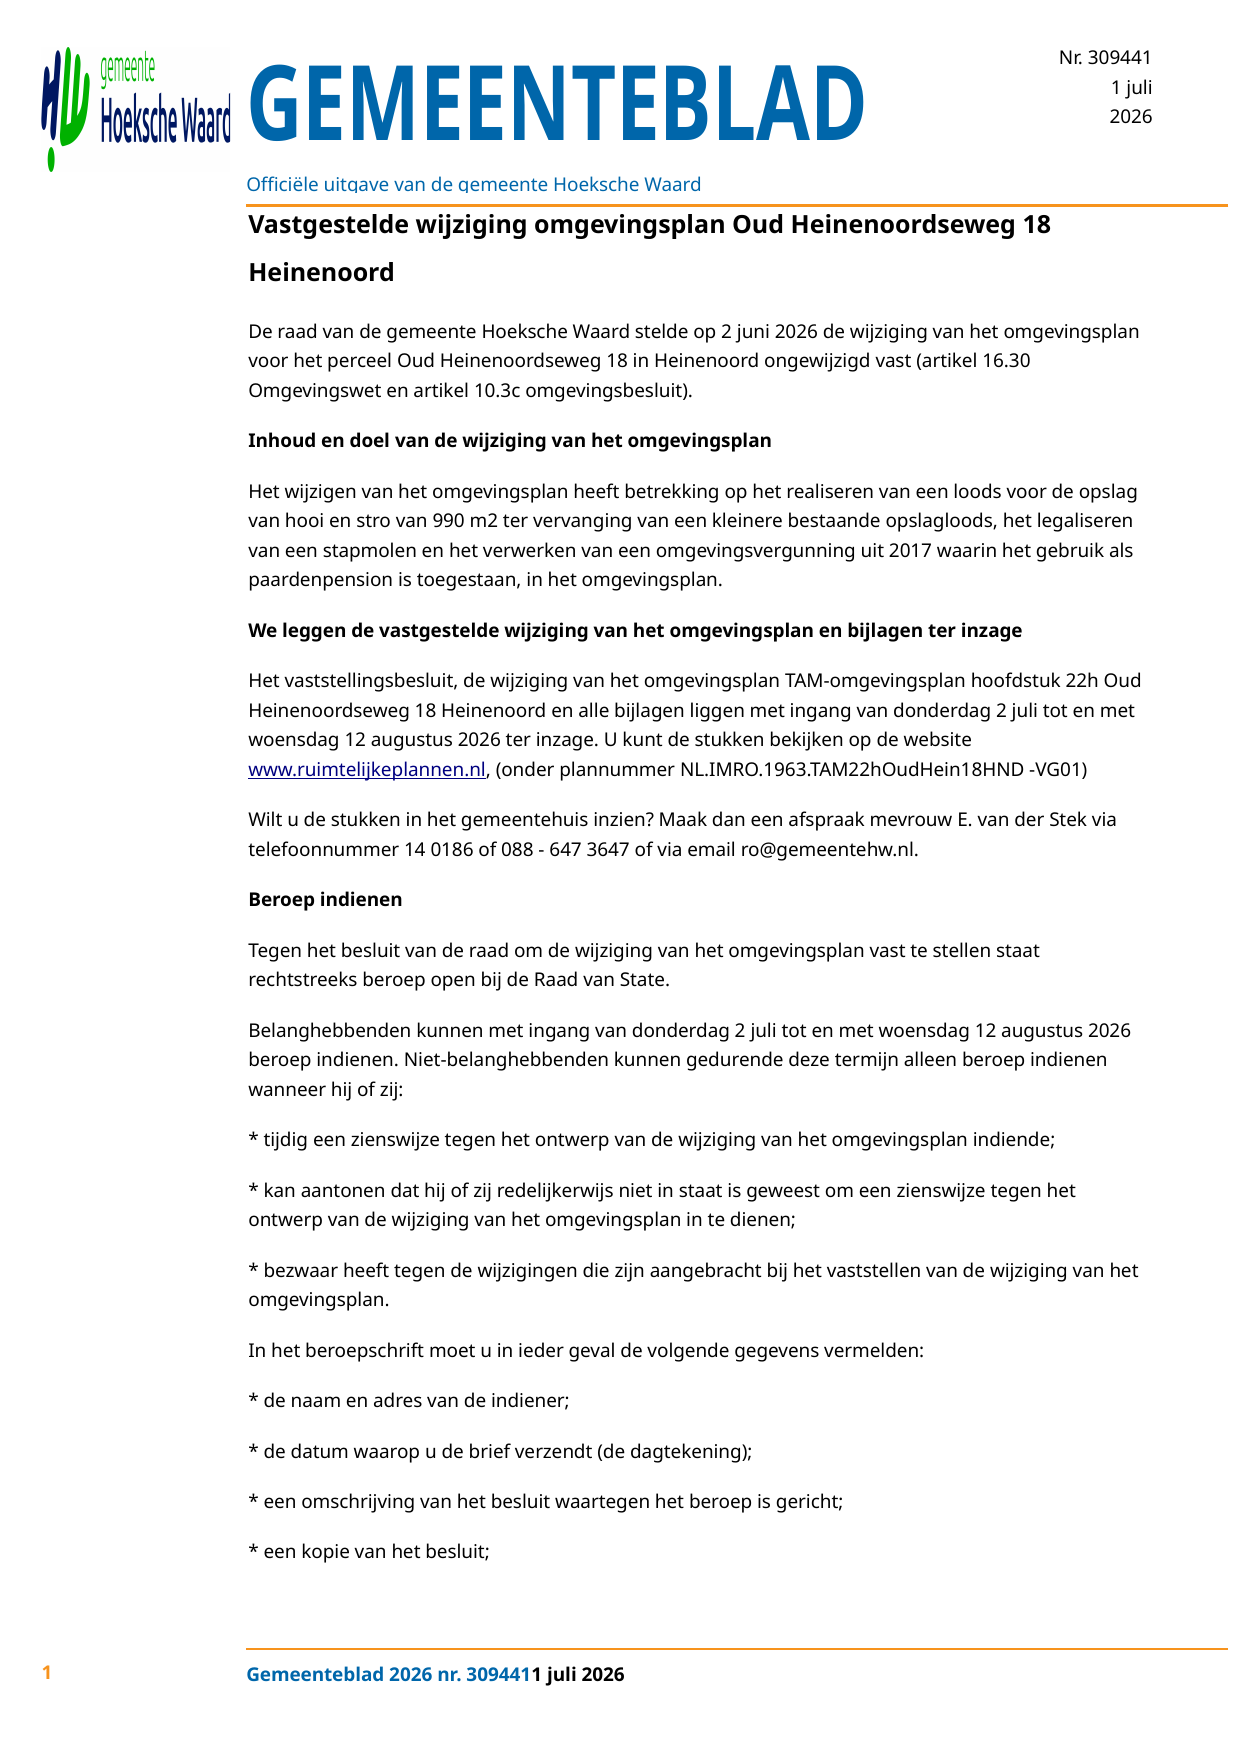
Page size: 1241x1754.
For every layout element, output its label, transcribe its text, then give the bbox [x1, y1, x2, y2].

text * bezwaar heeft tegen de wijzigingen die zijn aangebracht bij het vaststellen van de wijziging van het omgevingsplan. [248, 1257, 1152, 1312]
text De raad van de gemeente Hoeksche Waard stelde op 2 juni 2026 de wijziging van het omgevingsplan voor het perceel Oud Heinenoordseweg 18 in Heinenoord ongewijzigd vast (artikel 16.30 Omgevingswet en artikel 10.3c omgevingsbesluit). [248, 318, 1152, 403]
text Vastgestelde wijziging omgevingsplan Oud Heinenoordseweg 18 Heinenoord [248, 207, 1152, 288]
picture [41, 47, 231, 172]
text * de naam en adres van de indiener; [248, 1387, 1152, 1413]
text Wilt u de stukken in het gemeentehuis inzien? Maak dan een afspraak mevrouw E. van der Stek via telefoonnummer 14 0186 of 088 - 647 3647 of via email ro@gemeentehw.nl. [248, 807, 1152, 862]
text Inhoud en doel van de wijziging van het omgevingsplan [248, 427, 1152, 453]
text Beroep indienen [248, 887, 1152, 912]
text * de datum waarop u de brief verzendt (de dagtekening); [248, 1438, 1152, 1464]
text * kan aantonen dat hij of zij redelijkerwijs niet in staat is geweest om een zienswijze tegen het ontwerp van de wijziging van het omgevingsplan in te dienen; [248, 1177, 1152, 1232]
text In het beroepschrift moet u in ieder geval de volgende gegevens vermelden: [248, 1337, 1152, 1363]
text * tijdig een zienswijze tegen het ontwerp van de wijziging van het omgevingsplan indiende; [248, 1127, 1152, 1152]
text Het wijzigen van het omgevingsplan heeft betrekking op het realiseren van een loods voor de opslag van hooi en stro van 990 m2 ter vervanging van een kleinere bestaande opslagloods, het legaliseren van een stapmolen en het verwerken van een omgevingsvergunning uit 2017 waarin het gebruik als paardenpension is toegestaan, in het omgevingsplan. [248, 478, 1152, 592]
text Het vaststellingsbesluit, de wijziging van het omgevingsplan TAM-omgevingsplan hoofdstuk 22h Oud Heinenoordseweg 18 Heinenoord en alle bijlagen liggen met ingang van donderdag 2 juli tot en met woensdag 12 augustus 2026 ter inzage. U kunt de stukken bekijken op de website www.ruimtelijkeplannen.nl, (onder plannummer NL.IMRO.1963.TAM22hOudHein18HND -VG01) [248, 667, 1152, 782]
text * een kopie van het besluit; [248, 1539, 1152, 1564]
text * een omschrijving van het besluit waartegen het beroep is gericht; [248, 1488, 1152, 1514]
text We leggen de vastgestelde wijziging van het omgevingsplan en bijlagen ter inzage [248, 617, 1152, 643]
text Tegen het besluit van de raad om de wijziging van het omgevingsplan vast te stellen staat rechtstreeks beroep open bij de Raad van State. [248, 937, 1152, 992]
text Belanghebbenden kunnen met ingang van donderdag 2 juli tot en met woensdag 12 augustus 2026 beroep indienen. Niet-belanghebbenden kunnen gedurende deze termijn alleen beroep indienen wanneer hij of zij: [248, 1017, 1152, 1102]
